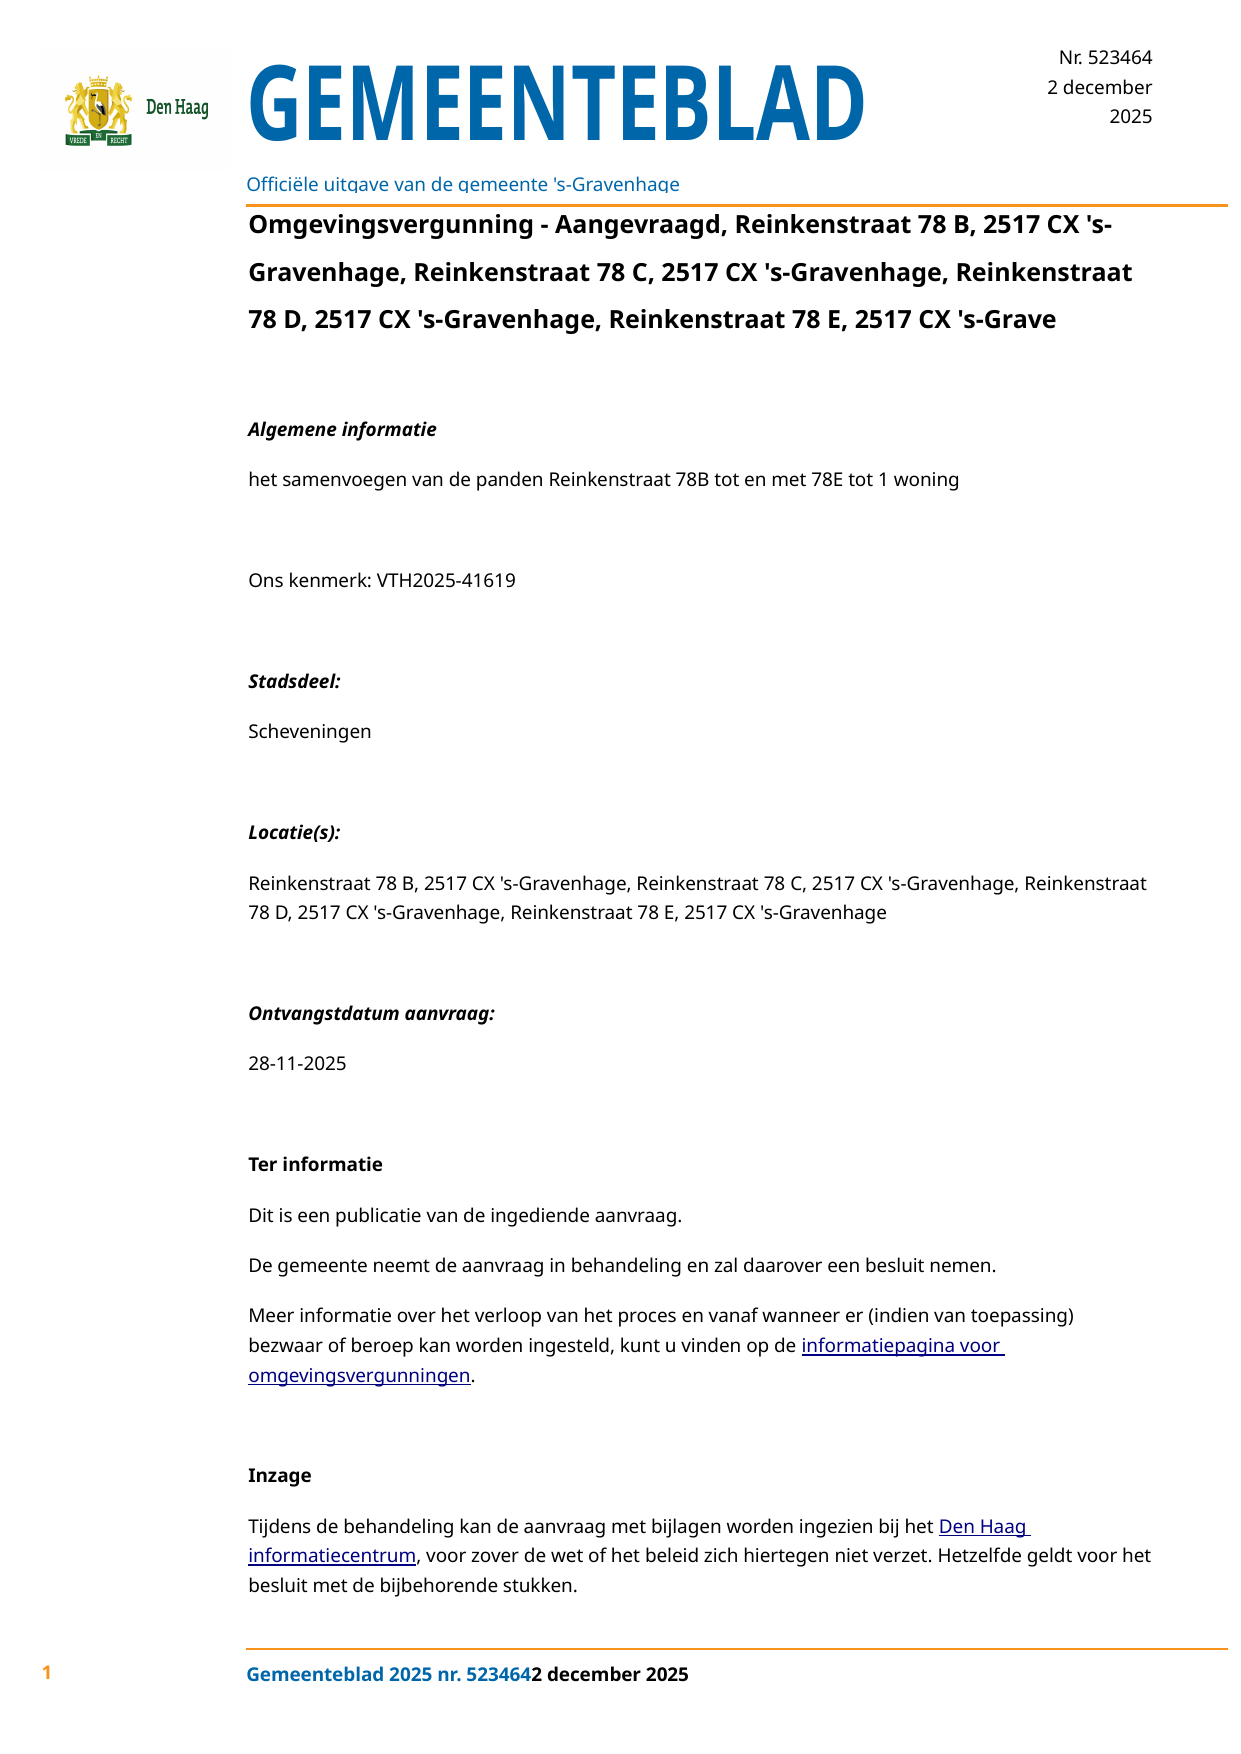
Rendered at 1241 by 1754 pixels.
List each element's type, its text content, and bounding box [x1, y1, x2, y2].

text Reinkenstraat 78 B, 2517 CX 's-Gravenhage, Reinkenstraat 78 C, 2517 CX 's-Gravenhage, Reinkenstraat 78 D, 2517 CX 's-Gravenhage, Reinkenstraat 78 E, 2517 CX 's-Gravenhage [248, 870, 1152, 925]
text De gemeente neemt de aanvraag in behandeling en zal daarover een besluit nemen. [248, 1252, 1152, 1278]
text Scheveningen [248, 718, 1152, 744]
text Algemene informatie [248, 416, 1152, 442]
text Inzage [248, 1463, 1152, 1488]
text Ons kenmerk: VTH2025-41619 [248, 567, 1152, 593]
text Meer informatie over het verloop van het proces en vanaf wanneer er (indien van toepassing) bezwaar of beroep kan worden ingesteld, kunt u vinden op de informatiepagina voor omgevingsvergunningen. [248, 1303, 1152, 1387]
text Ter informatie [248, 1151, 1152, 1177]
text het samenvoegen van de panden Reinkenstraat 78B tot en met 78E tot 1 woning [248, 466, 1152, 492]
text Tijdens de behandeling kan de aanvraag met bijlagen worden ingezien bij het Den Haag informatiecentrum, voor zover de wet of het beleid zich hiertegen niet verzet. Hetzelfde geldt voor het besluit met de bijbehorende stukken. [248, 1513, 1152, 1598]
text Ontvangstdatum aanvraag: [248, 1000, 1152, 1026]
text 28-11-2025 [248, 1051, 1152, 1076]
text Locatie(s): [248, 819, 1152, 845]
picture [41, 47, 231, 172]
text Stadsdeel: [248, 668, 1152, 694]
text Omgevingsvergunning - Aangevraagd, Reinkenstraat 78 B, 2517 CX 's-Gravenhage, Reinkenstraat 78 C, 2517 CX 's-Gravenhage, Reinkenstraat 78 D, 2517 CX 's-Gravenhage, Reinkenstraat 78 E, 2517 CX 's-Grave [248, 207, 1152, 336]
text Dit is een publicatie van de ingediende aanvraag. [248, 1202, 1152, 1227]
